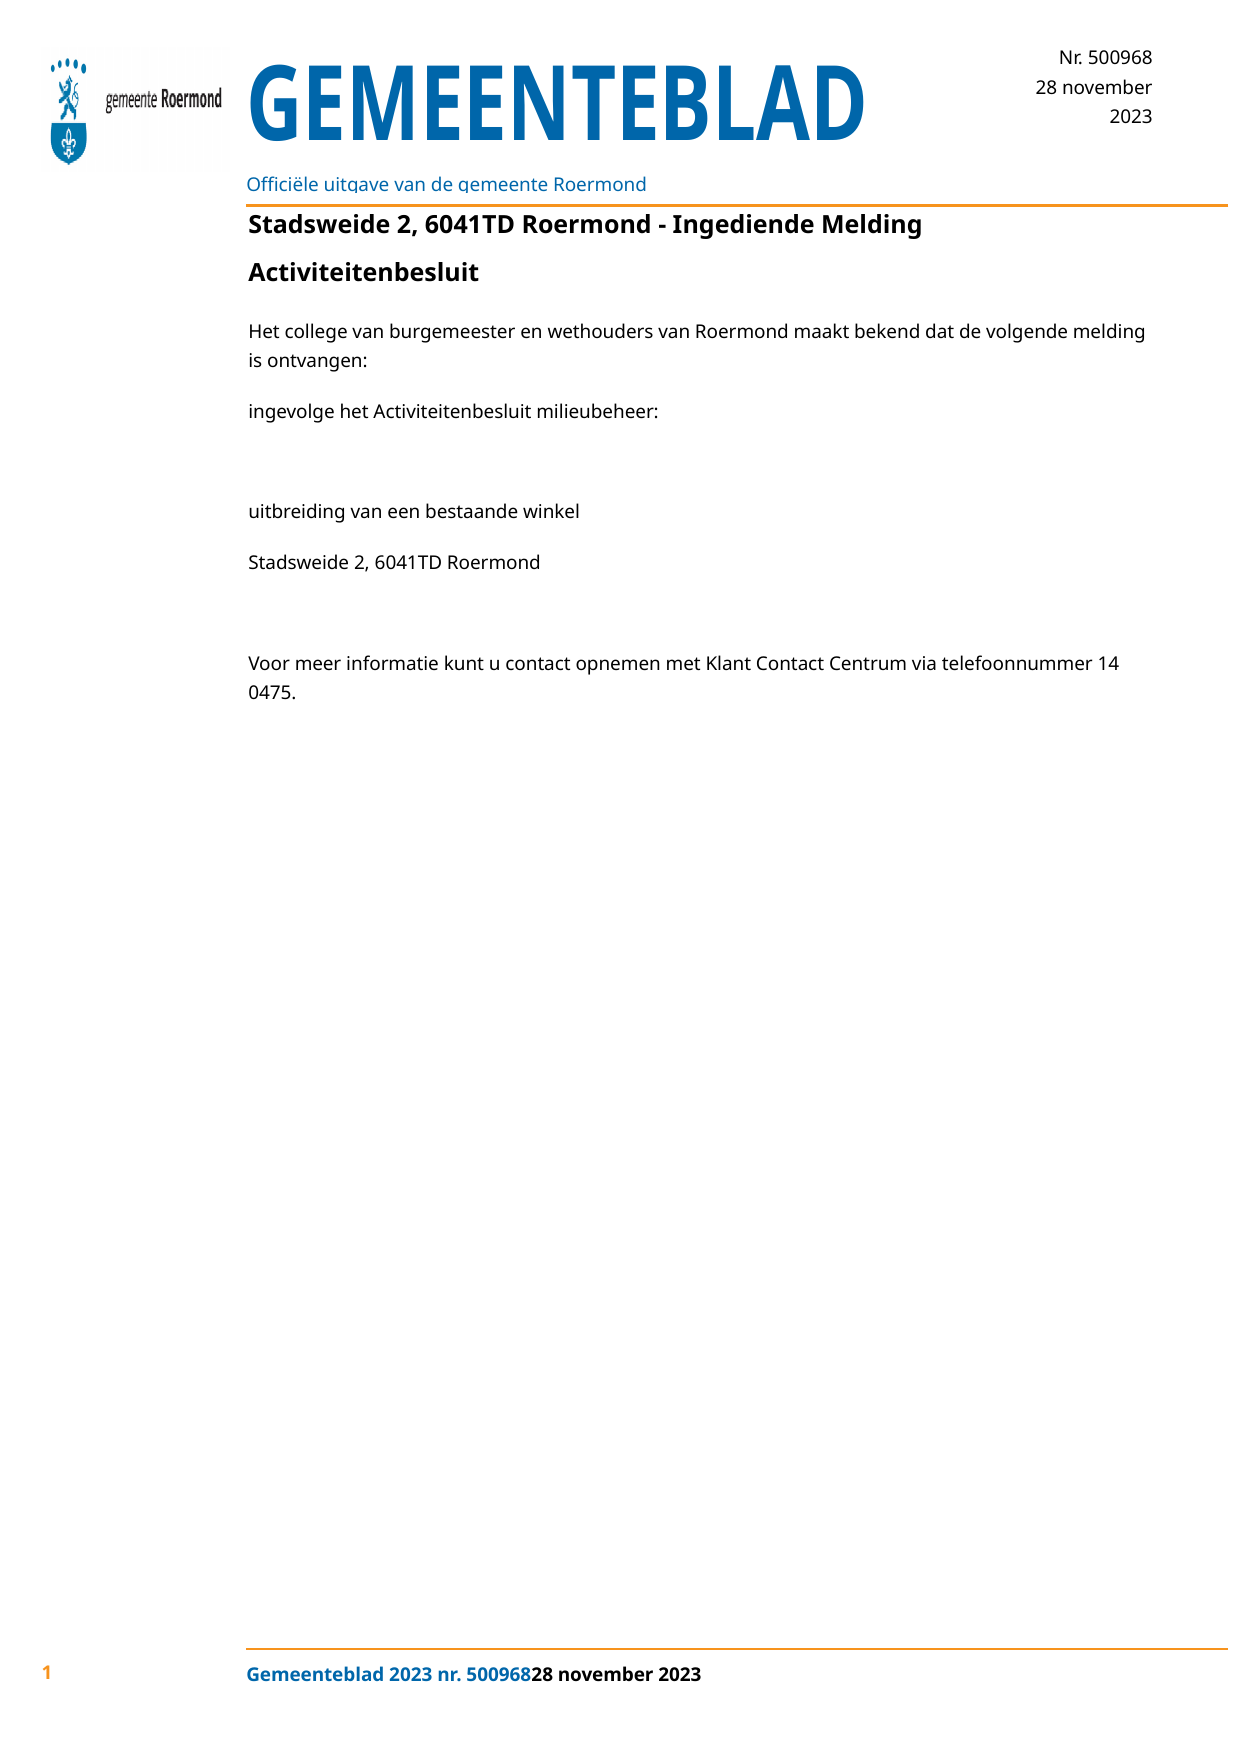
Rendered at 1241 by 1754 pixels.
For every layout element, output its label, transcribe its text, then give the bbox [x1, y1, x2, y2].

picture [41, 47, 231, 172]
text Stadsweide 2, 6041TD Roermond [248, 549, 1152, 575]
text Het college van burgemeester en wethouders van Roermond maakt bekend dat de volgende melding is ontvangen: [248, 318, 1152, 373]
text Stadsweide 2, 6041TD Roermond - Ingediende Melding Activiteitenbesluit [248, 207, 1152, 288]
text ingevolge het Activiteitenbesluit milieubeheer: [248, 398, 1152, 424]
text uitbreiding van een bestaande winkel [248, 499, 1152, 524]
text Voor meer informatie kunt u contact opnemen met Klant Contact Centrum via telefoonnummer 14 0475. [248, 650, 1152, 705]
